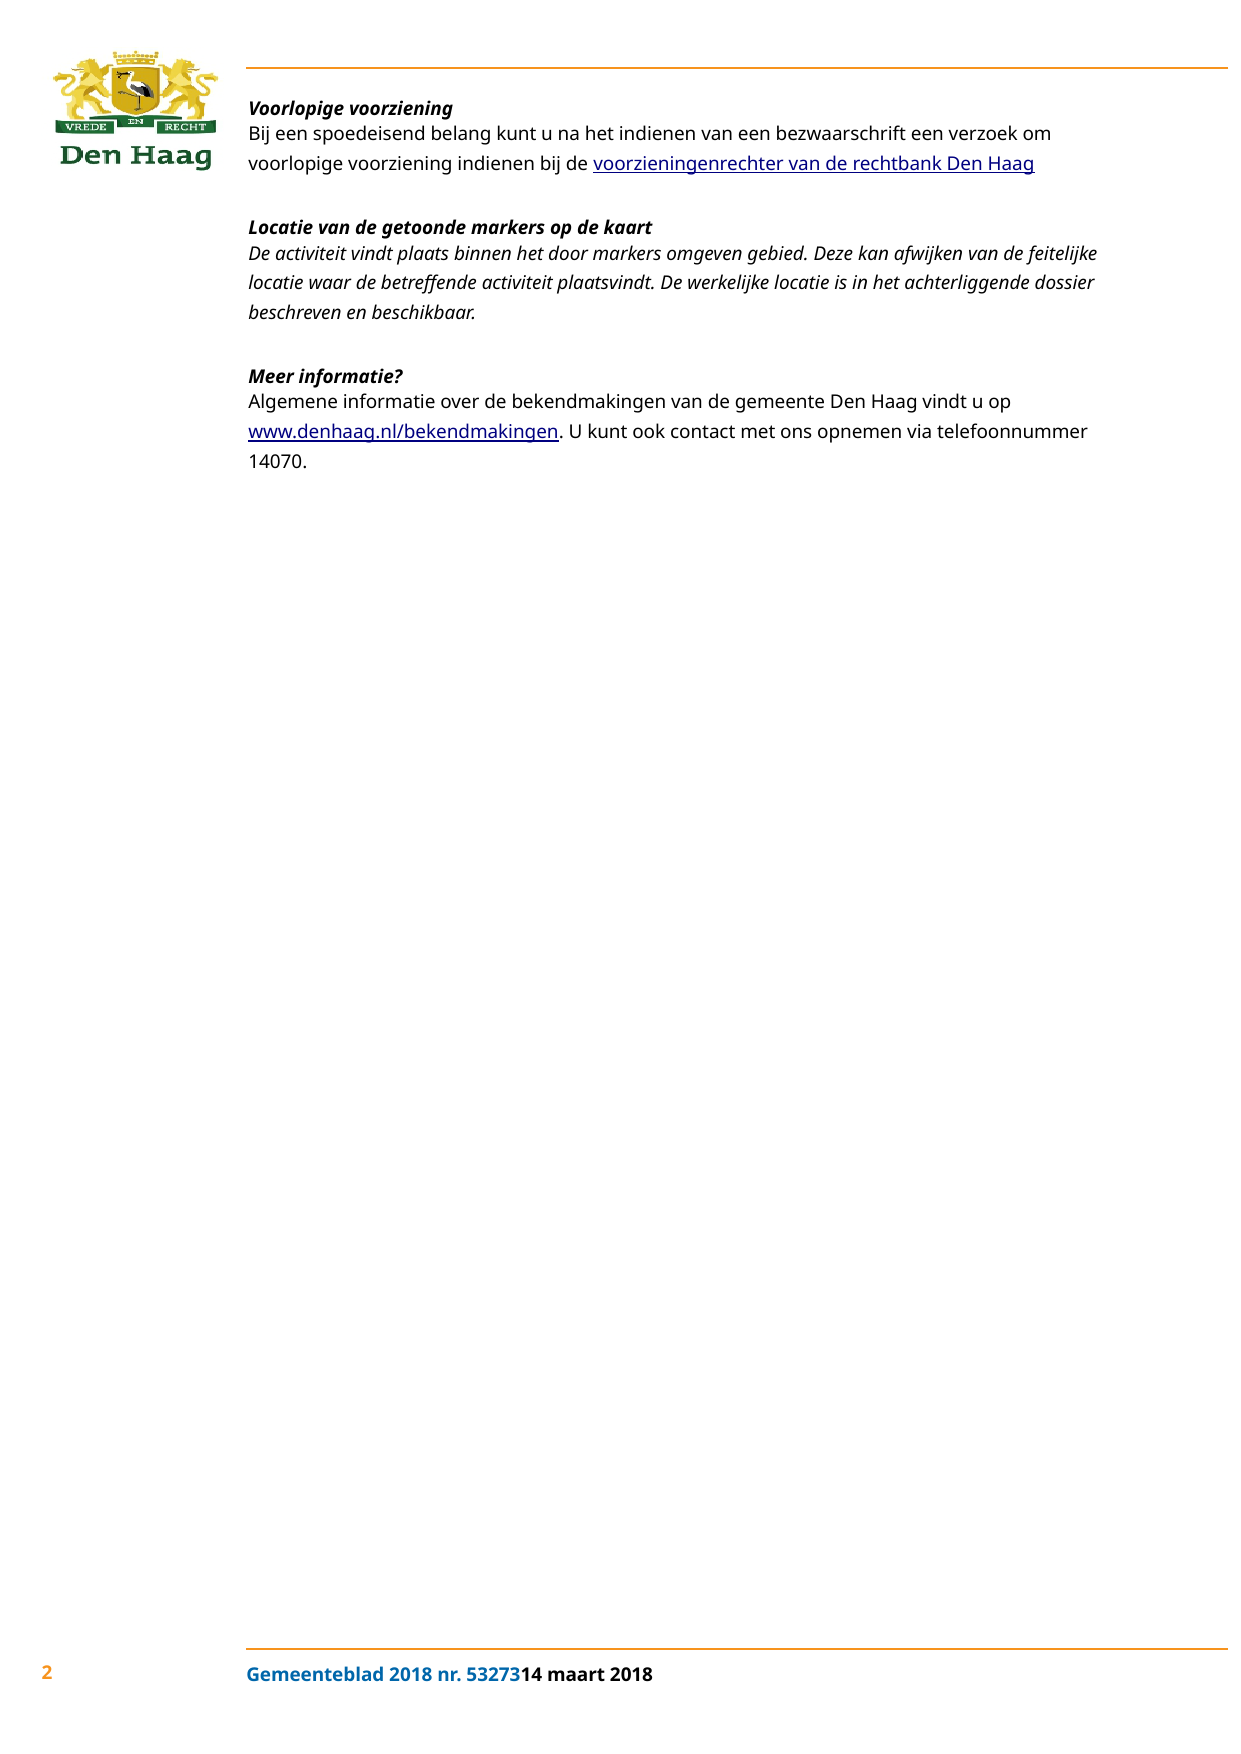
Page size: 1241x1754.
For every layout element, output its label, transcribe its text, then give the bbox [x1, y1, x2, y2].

text Meer informatie? [248, 363, 1152, 389]
text Algemene informatie over de bekendmakingen van de gemeente Den Haag vindt u op www.denhaag.nl/bekendmakingen. U kunt ook contact met ons opnemen via telefoonnummer 14070. [248, 389, 1152, 473]
text Voorlopige voorziening [248, 95, 1152, 121]
picture [41, 47, 231, 172]
text De activiteit vindt plaats binnen het door markers omgeven gebied. Deze kan afwijken van de feitelijke locatie waar de betreffende activiteit plaatsvindt. De werkelijke locatie is in het achterliggende dossier beschreven en beschikbaar. [248, 240, 1152, 325]
text Bij een spoedeisend belang kunt u na het indienen van een bezwaarschrift een verzoek om voorlopige voorziening indienen bij de voorzieningenrechter van de rechtbank Den Haag [248, 121, 1152, 176]
text Locatie van de getoonde markers op de kaart [248, 214, 1152, 240]
